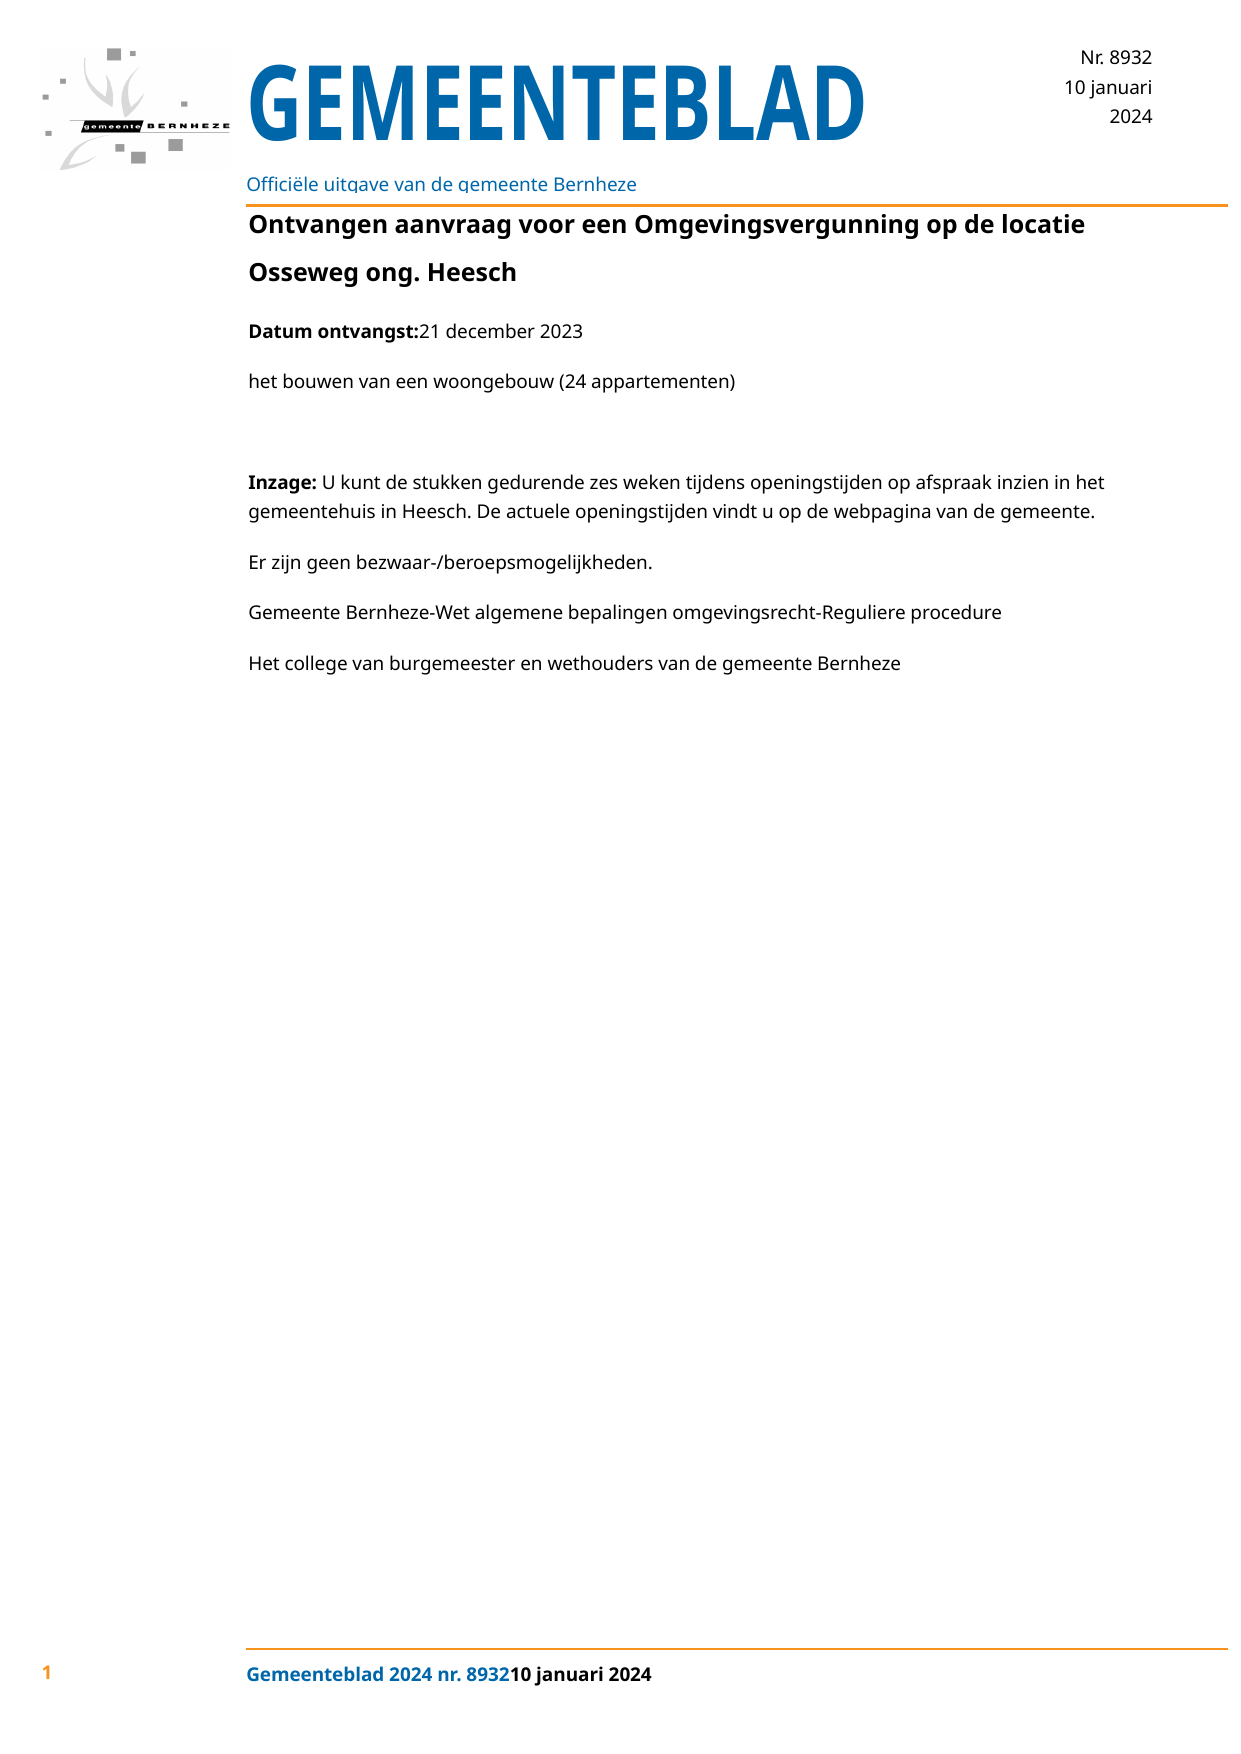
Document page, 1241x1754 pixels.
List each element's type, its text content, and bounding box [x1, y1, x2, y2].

text Er zijn geen bezwaar-/beroepsmogelijkheden. [248, 549, 1152, 575]
text Ontvangen aanvraag voor een Omgevingsvergunning op de locatie Osseweg ong. Heesch [248, 207, 1152, 288]
text Datum ontvangst:21 december 2023 [248, 318, 1152, 344]
text Inzage: U kunt de stukken gedurende zes weken tijdens openingstijden op afspraak inzien in het gemeentehuis in Heesch. De actuele openingstijden vindt u op de webpagina van de gemeente. [248, 469, 1152, 524]
text het bouwen van een woongebouw (24 appartementen) [248, 368, 1152, 394]
picture [41, 47, 231, 172]
text Het college van burgemeester en wethouders van de gemeente Bernheze [248, 650, 1152, 676]
text Gemeente Bernheze-Wet algemene bepalingen omgevingsrecht-Reguliere procedure [248, 599, 1152, 625]
